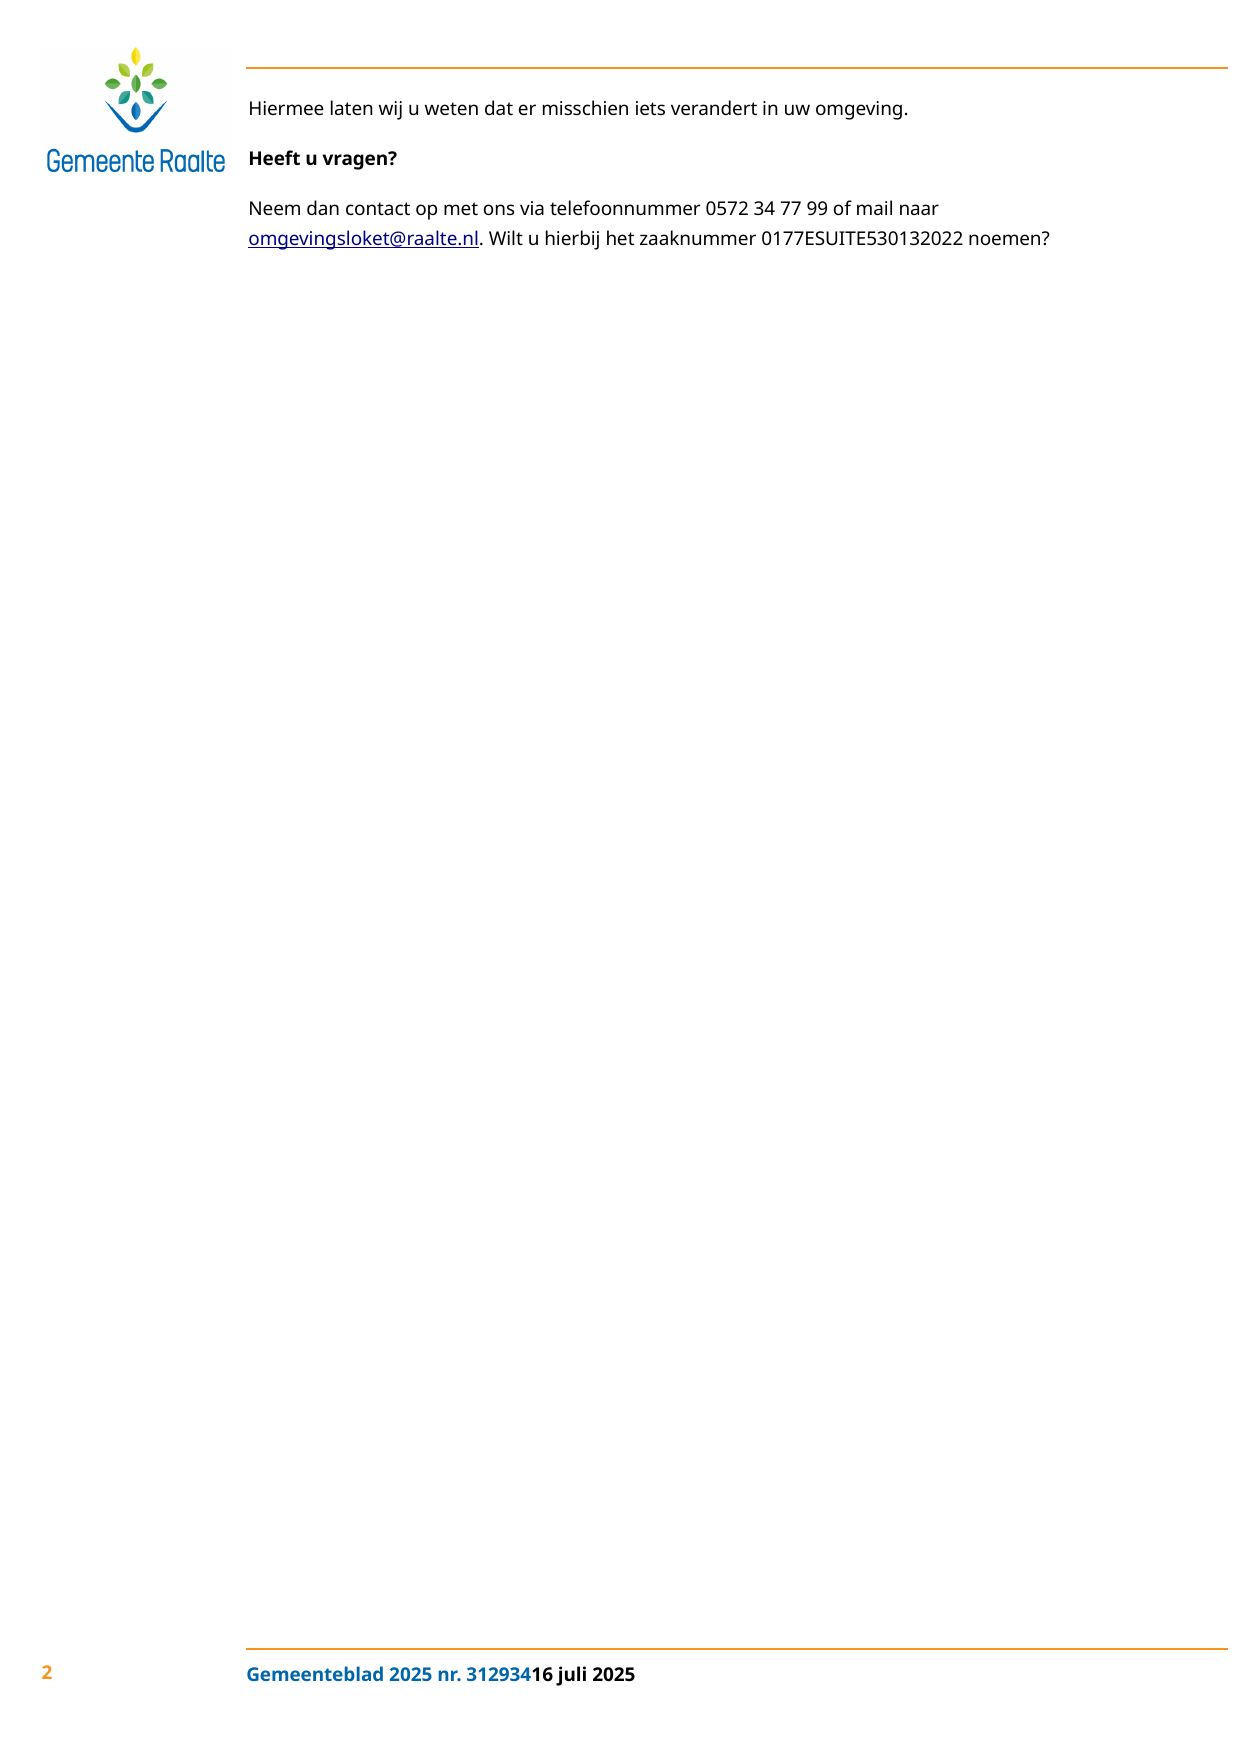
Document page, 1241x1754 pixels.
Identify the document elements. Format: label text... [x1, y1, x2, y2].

text Neem dan contact op met ons via telefoonnummer 0572 34 77 99 of mail naar omgevingsloket@raalte.nl. Wilt u hierbij het zaaknummer 0177ESUITE530132022 noemen? [248, 196, 1152, 251]
picture [41, 47, 231, 172]
text Heeft u vragen? [248, 145, 1152, 171]
text Hiermee laten wij u weten dat er misschien iets verandert in uw omgeving. [248, 95, 1152, 121]
